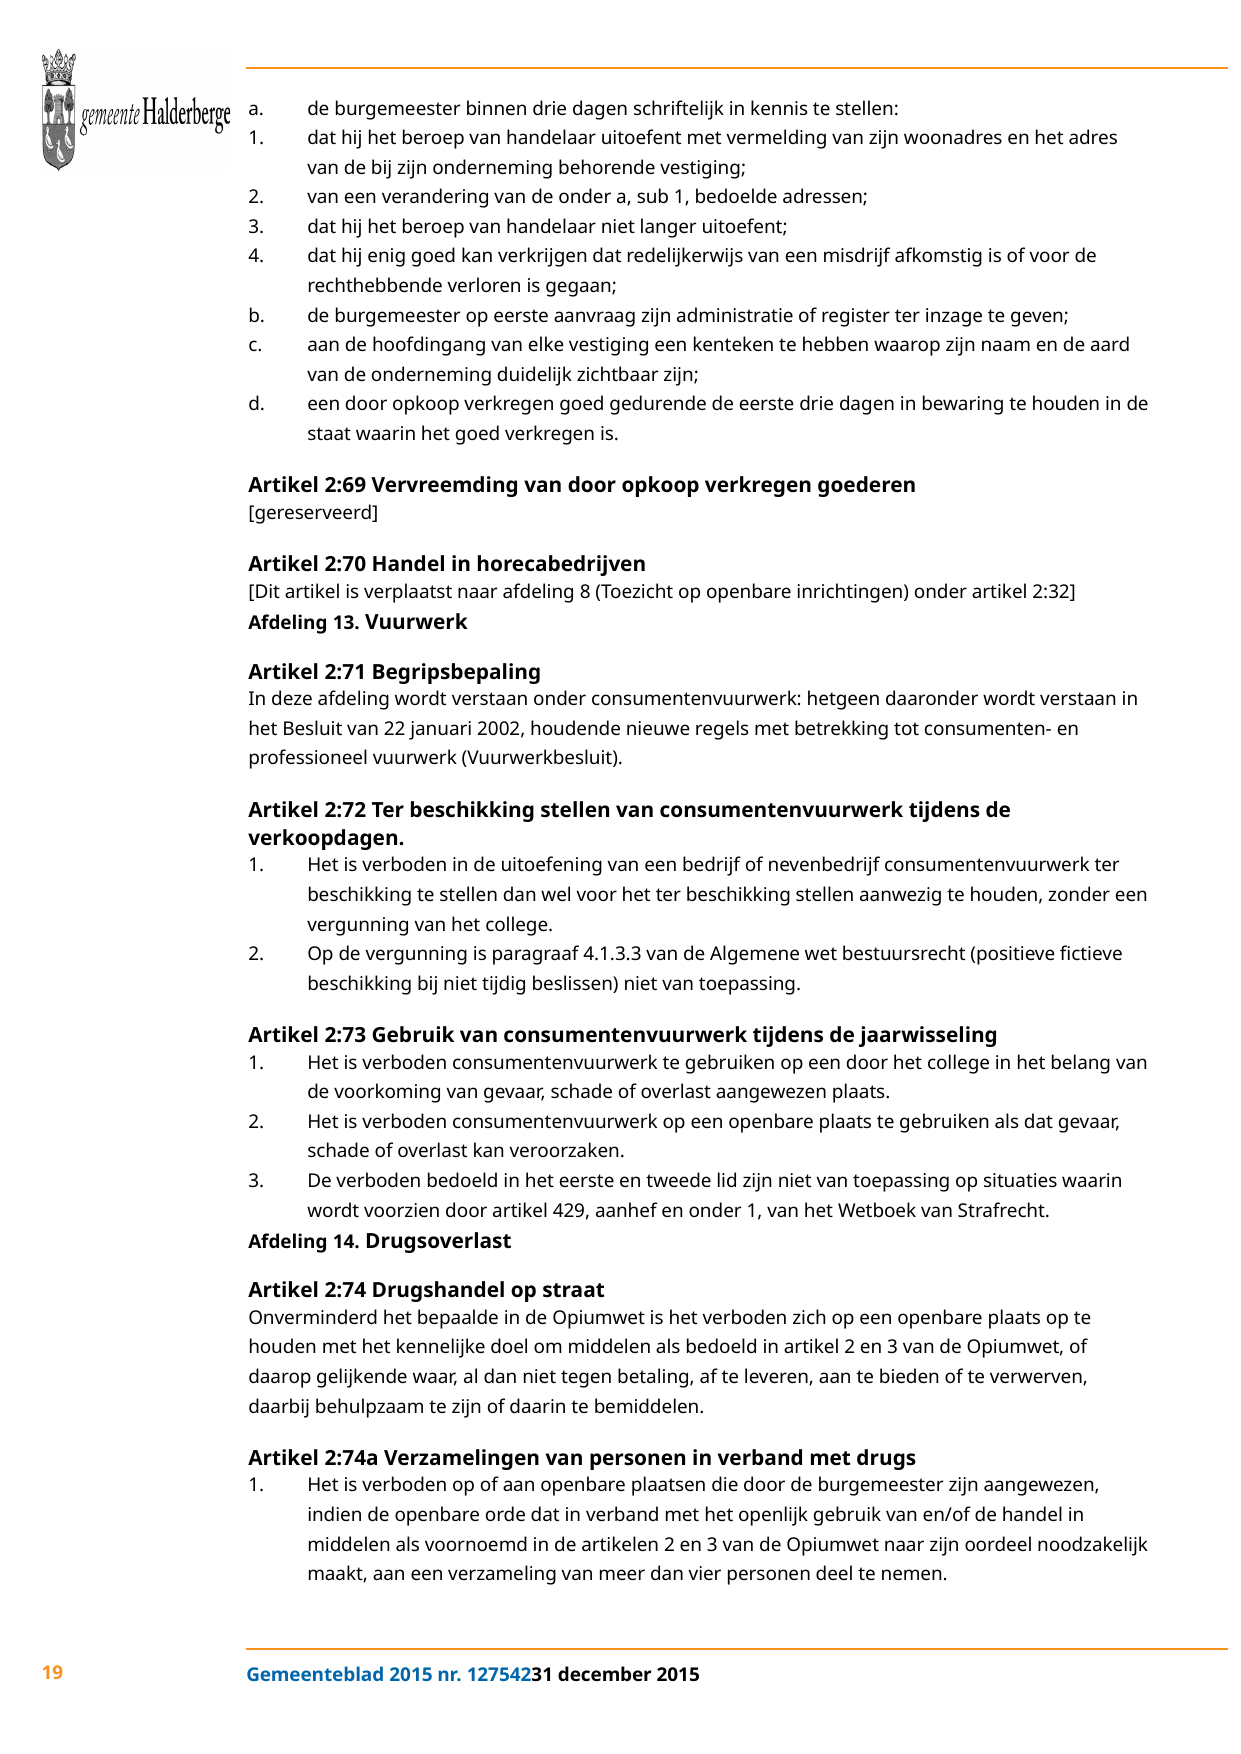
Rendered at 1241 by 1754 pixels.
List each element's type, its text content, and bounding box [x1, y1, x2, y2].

text Artikel 2:70 Handel in horecabedrijven [248, 549, 1152, 578]
list Het is verboden op of aan openbare plaatsen die door de burgemeester zijn aangewezen, indien de openbare orde dat in verband met het openlijk gebruik van en/of de handel in middelen als voornoemd in de artikelen 2 en 3 van de Opiumwet naar zijn oordeel noodzakelijk maakt, aan een verzameling van meer dan vier personen deel te nemen. [248, 1472, 1152, 1586]
text Artikel 2:69 Vervreemding van door opkoop verkregen goederen [248, 471, 1152, 499]
text Artikel 2:74 Drugshandel op straat [248, 1276, 1152, 1304]
list De verboden bedoeld in het eerste en tweede lid zijn niet van toepassing op situaties waarin wordt voorzien door artikel 429, aanhef en onder 1, van het Wetboek van Strafrecht. [248, 1167, 1152, 1222]
picture [41, 47, 231, 172]
text Artikel 2:71 Begripsbepaling [248, 657, 1152, 685]
text Artikel 2:73 Gebruik van consumentenvuurwerk tijdens de jaarwisseling [248, 1020, 1152, 1049]
list aan de hoofdingang van elke vestiging een kenteken te hebben waarop zijn naam en de aard van de onderneming duidelijk zichtbaar zijn; [248, 331, 1152, 387]
list de burgemeester op eerste aanvraag zijn administratie of register ter inzage te geven; [248, 302, 1152, 328]
text [Dit artikel is verplaatst naar afdeling 8 (Toezicht op openbare inrichtingen) onder artikel 2:32] [248, 578, 1152, 604]
list Het is verboden in de uitoefening van een bedrijf of nevenbedrijf consumentenvuurwerk ter beschikking te stellen dan wel voor het ter beschikking stellen aanwezig te houden, zonder een vergunning van het college. [248, 852, 1152, 937]
text Afdeling 14. Drugsoverlast [248, 1226, 1152, 1255]
list van een verandering van de onder a, sub 1, bedoelde adressen; [248, 183, 1152, 209]
list dat hij het beroep van handelaar uitoefent met vermelding van zijn woonadres en het adres van de bij zijn onderneming behorende vestiging; [248, 124, 1152, 180]
list dat hij het beroep van handelaar niet langer uitoefent; [248, 213, 1152, 239]
list de burgemeester binnen drie dagen schriftelijk in kennis te stellen: [248, 95, 1152, 121]
text Onverminderd het bepaalde in de Opiumwet is het verboden zich op een openbare plaats op te houden met het kennelijke doel om middelen als bedoeld in artikel 2 en 3 van de Opiumwet, of daarop gelijkende waar, al dan niet tegen betaling, af te leveren, aan te bieden of te verwerven, daarbij behulpzaam te zijn of daarin te bemiddelen. [248, 1304, 1152, 1418]
text Artikel 2:72 Ter beschikking stellen van consumentenvuurwerk tijdens de verkoopdagen. [248, 795, 1152, 852]
text In deze afdeling wordt verstaan onder consumentenvuurwerk: hetgeen daaronder wordt verstaan in het Besluit van 22 januari 2002, houdende nieuwe regels met betrekking tot consumenten- en professioneel vuurwerk (Vuurwerkbesluit). [248, 685, 1152, 770]
list een door opkoop verkregen goed gedurende de eerste drie dagen in bewaring te houden in de staat waarin het goed verkregen is. [248, 391, 1152, 446]
text Artikel 2:74a Verzamelingen van personen in verband met drugs [248, 1443, 1152, 1472]
list Op de vergunning is paragraaf 4.1.3.3 van de Algemene wet bestuursrecht (positieve fictieve beschikking bij niet tijdig beslissen) niet van toepassing. [248, 940, 1152, 996]
list Het is verboden consumentenvuurwerk op een openbare plaats te gebruiken als dat gevaar, schade of overlast kan veroorzaken. [248, 1108, 1152, 1163]
text Afdeling 13. Vuurwerk [248, 607, 1152, 636]
list dat hij enig goed kan verkrijgen dat redelijkerwijs van een misdrijf afkomstig is of voor de rechthebbende verloren is gegaan; [248, 243, 1152, 298]
list Het is verboden consumentenvuurwerk te gebruiken op een door het college in het belang van de voorkoming van gevaar, schade of overlast aangewezen plaats. [248, 1049, 1152, 1104]
text [gereserveerd] [248, 499, 1152, 525]
